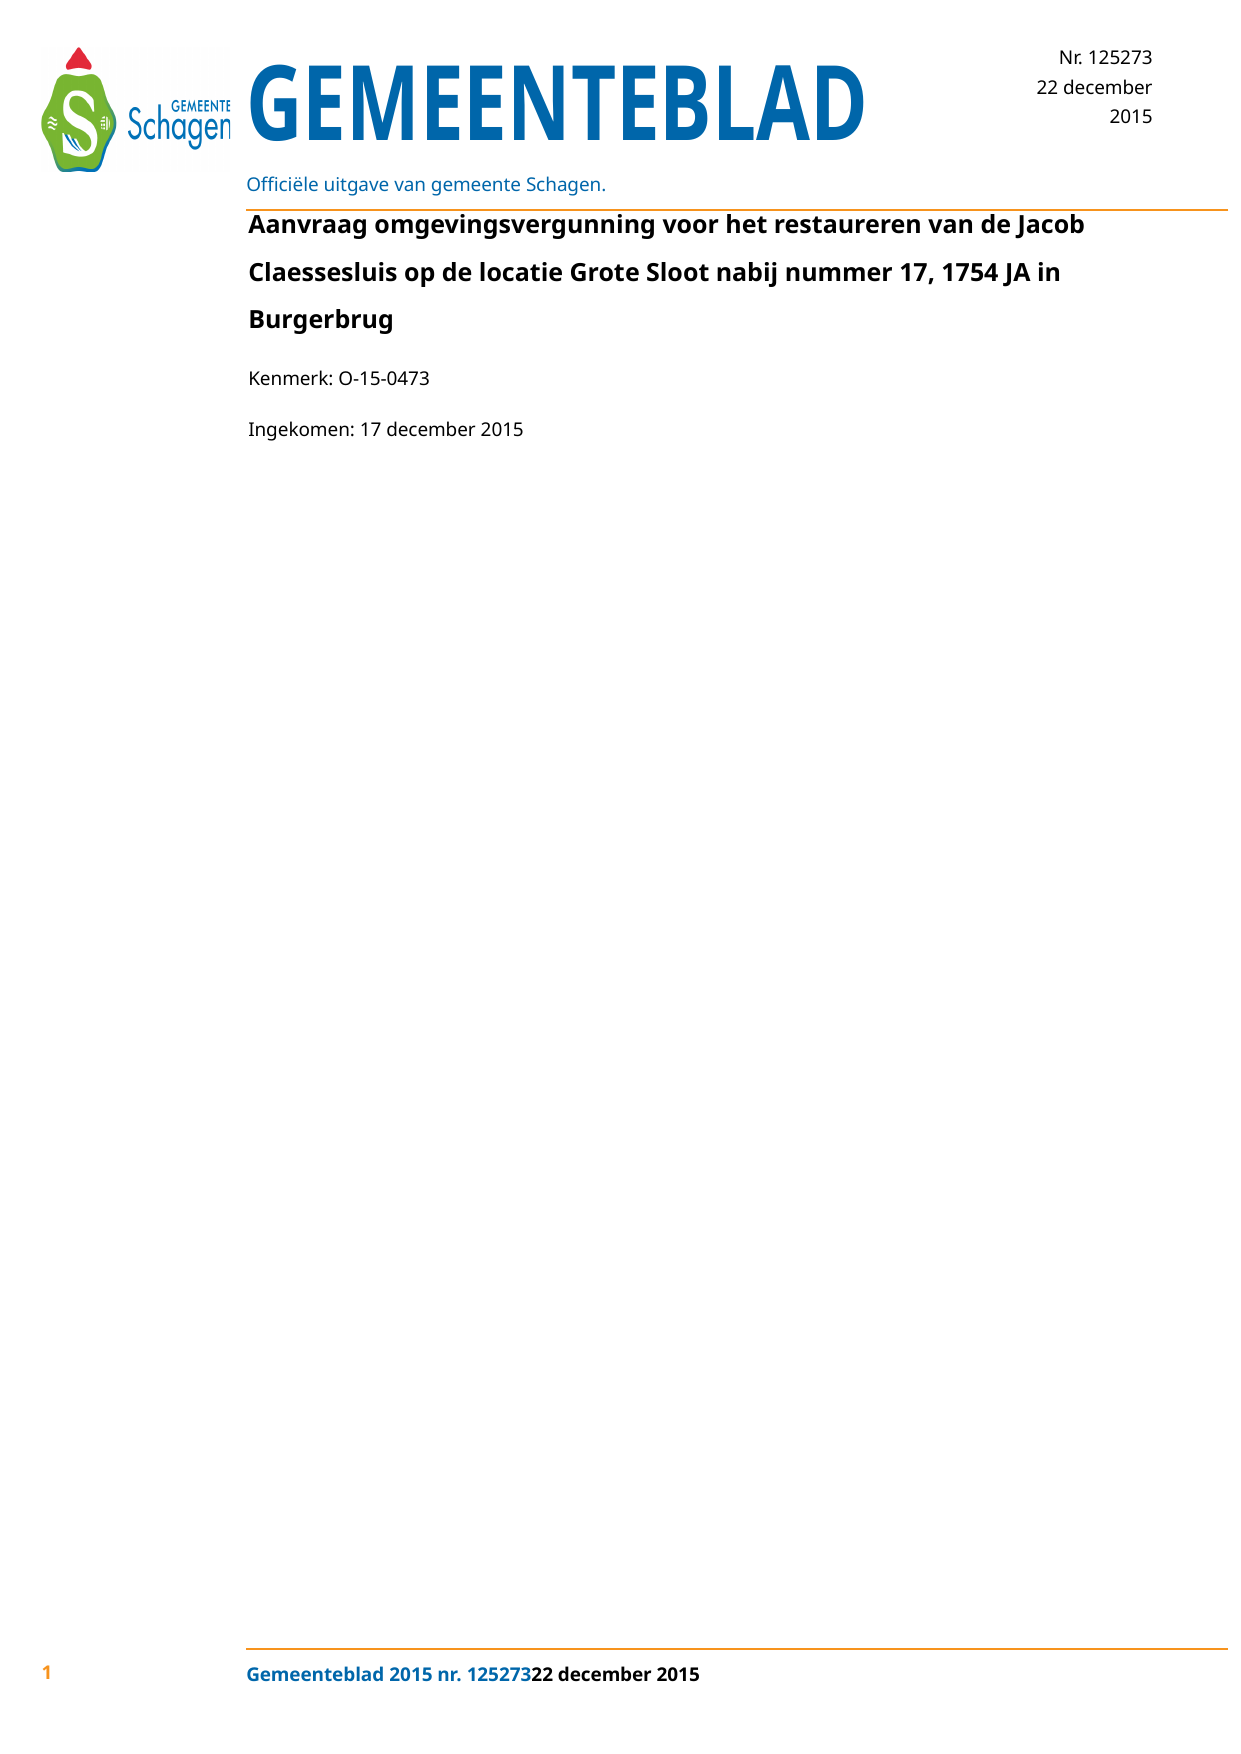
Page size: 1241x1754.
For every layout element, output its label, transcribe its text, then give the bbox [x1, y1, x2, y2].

text Aanvraag omgevingsvergunning voor het restaureren van de Jacob Claessesluis op de locatie Grote Sloot nabij nummer 17, 1754 JA in Burgerbrug [248, 211, 1152, 336]
text Kenmerk: O-15-0473 [248, 366, 1152, 391]
picture [41, 47, 231, 172]
text Ingekomen: 17 december 2015 [248, 416, 1152, 442]
